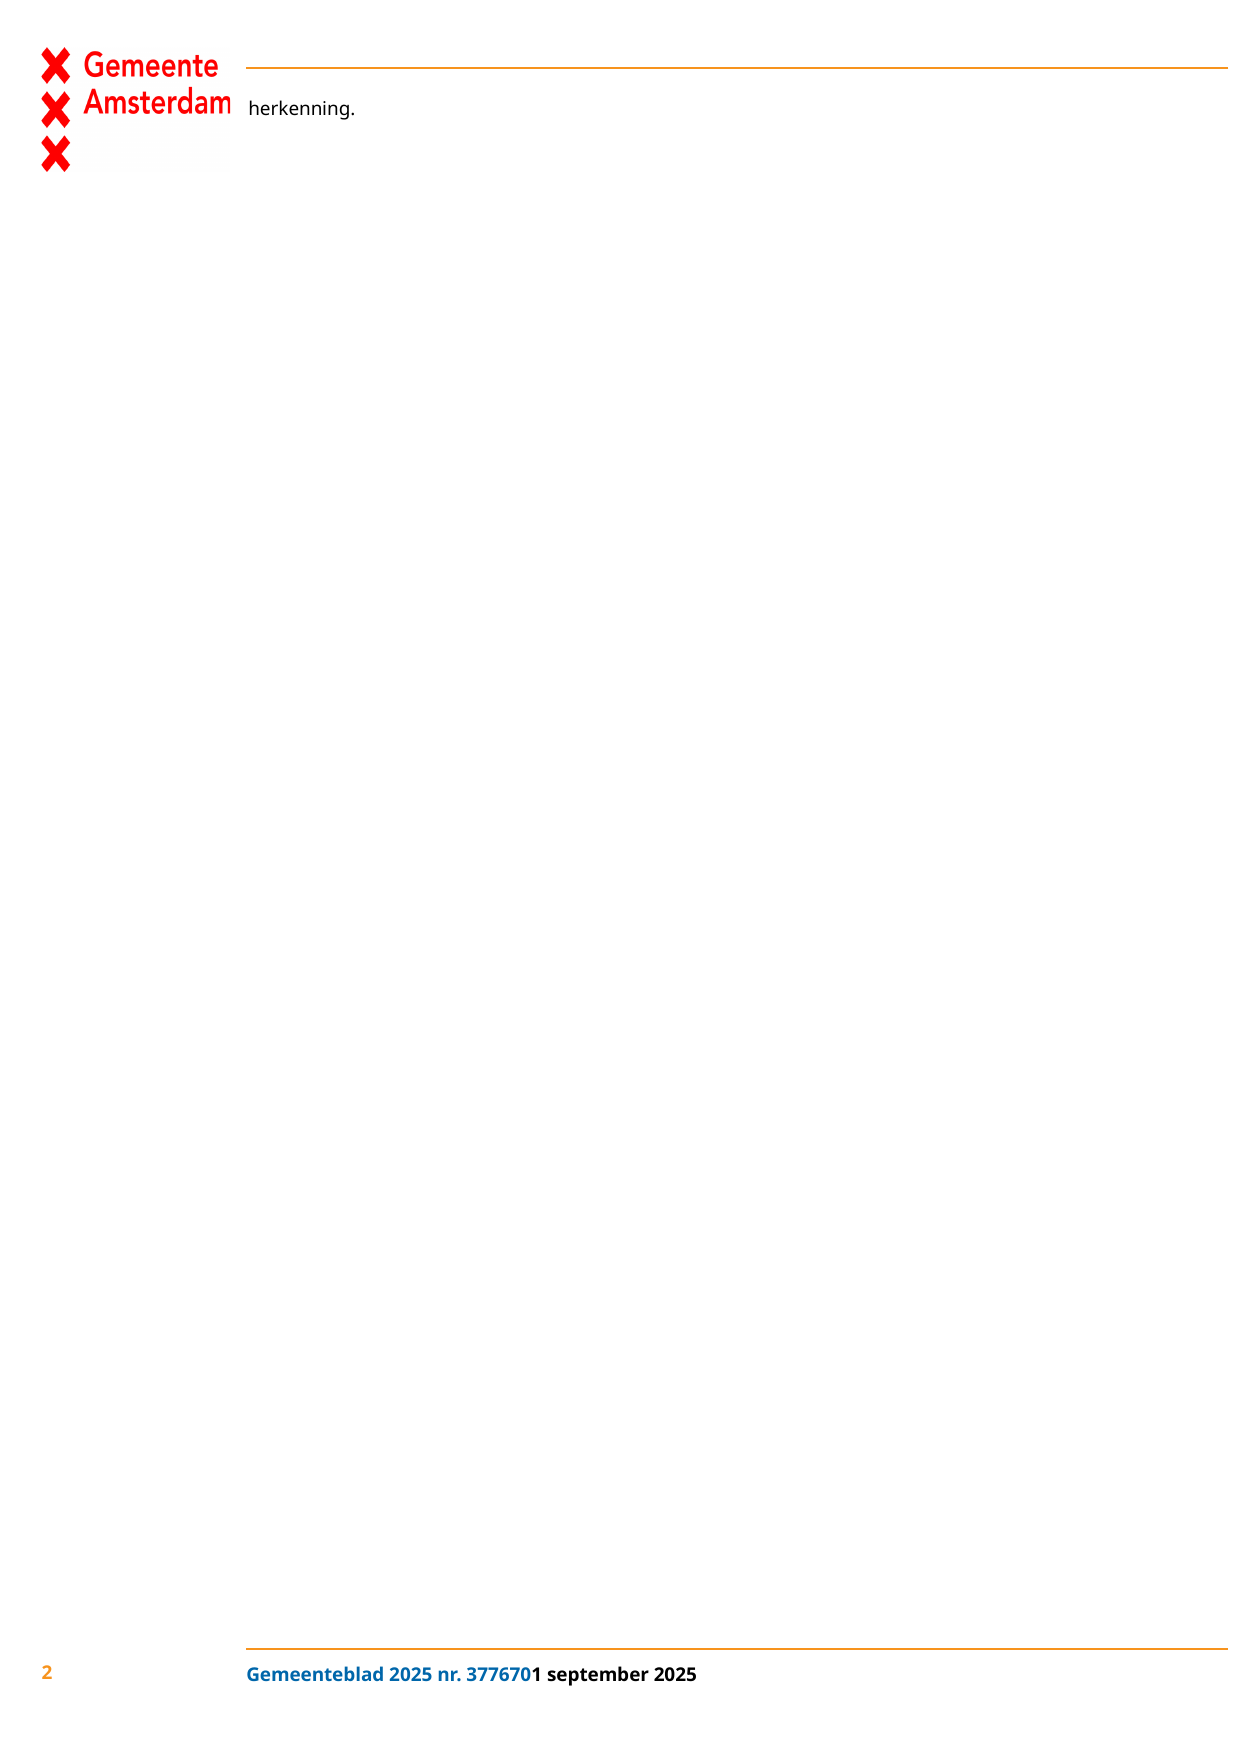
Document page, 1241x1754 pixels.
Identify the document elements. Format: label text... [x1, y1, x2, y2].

text herkenning. [248, 95, 1152, 121]
picture [41, 47, 231, 172]
